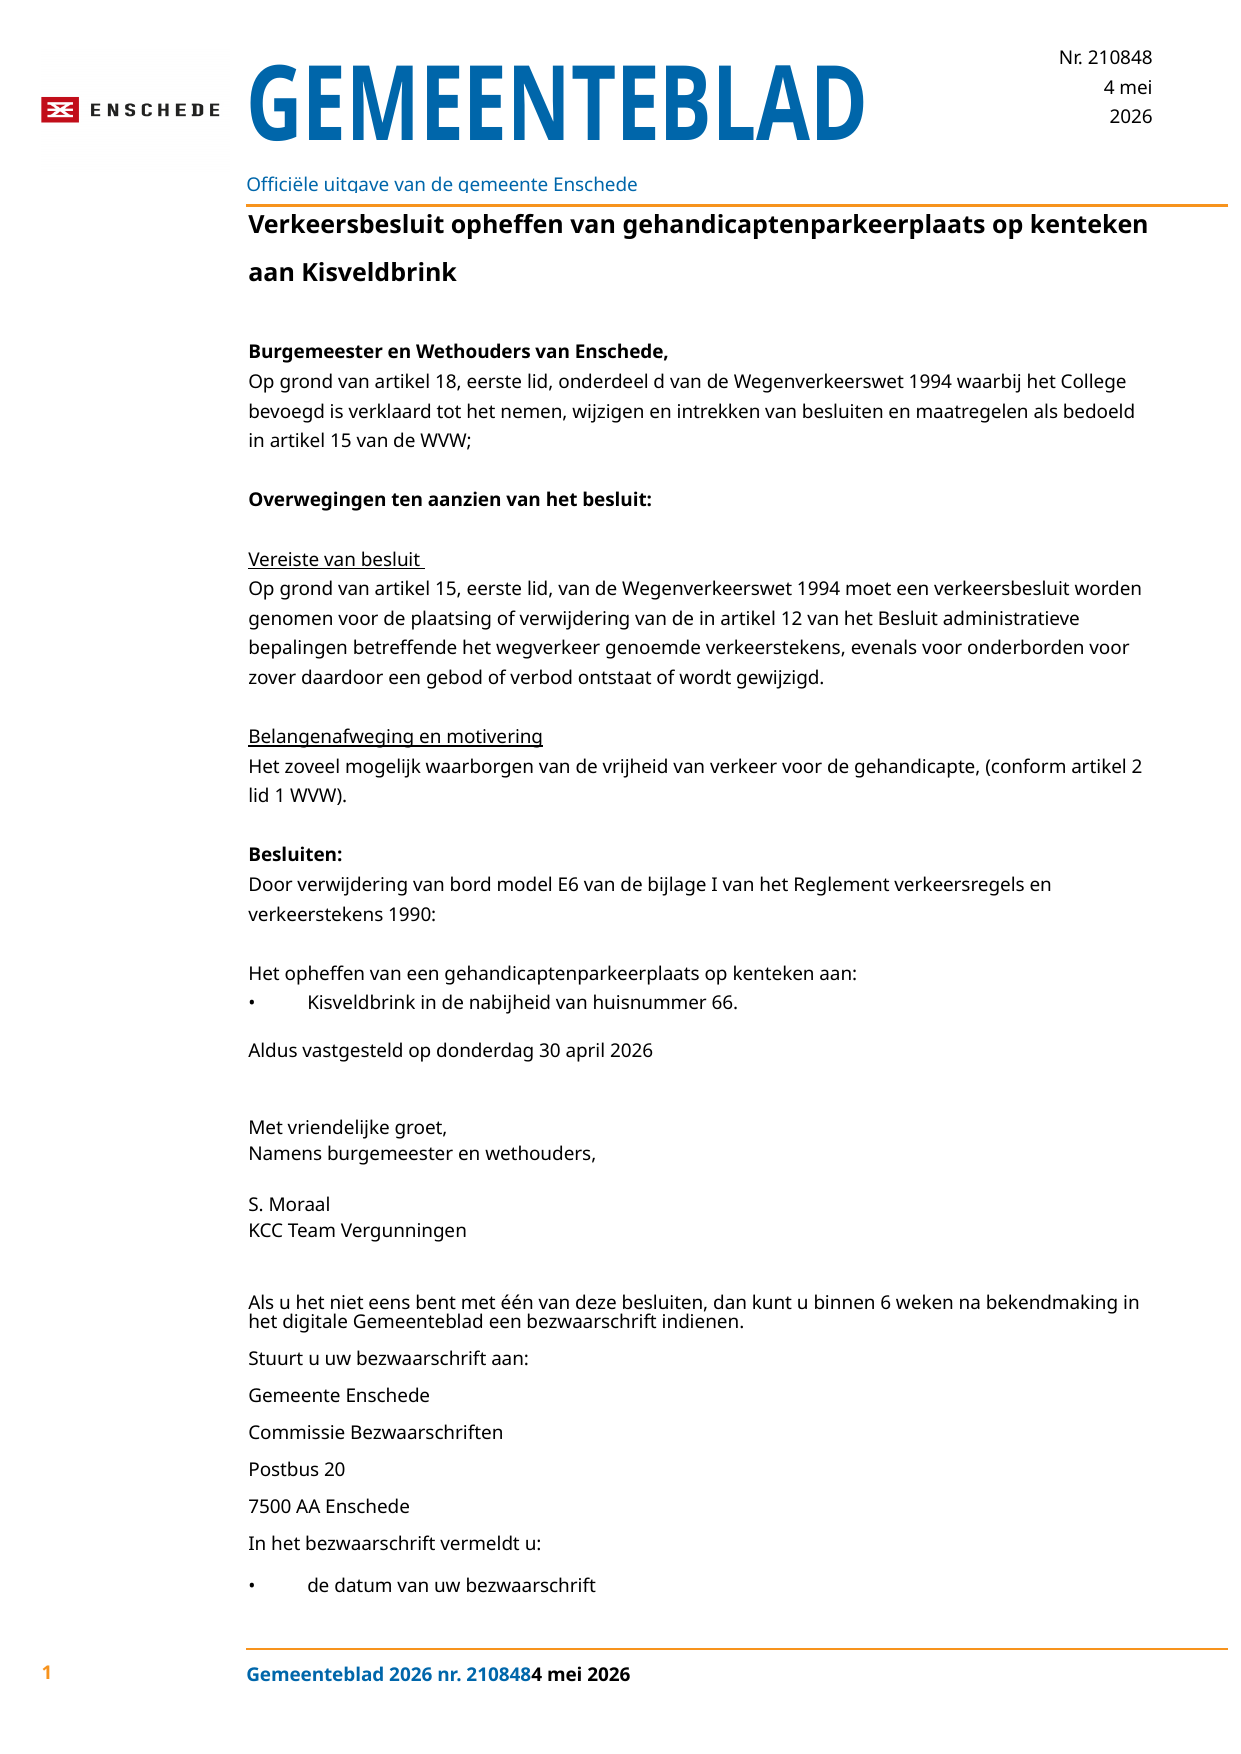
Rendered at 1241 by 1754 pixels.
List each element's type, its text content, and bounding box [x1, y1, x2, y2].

text Gemeente Enschede [248, 1387, 1152, 1406]
text Commissie Bezwaarschriften [248, 1424, 1152, 1443]
text S. Moraal [248, 1192, 1152, 1217]
text Met vriendelijke groet, [248, 1114, 1152, 1140]
text 7500 AA Enschede [248, 1498, 1152, 1517]
text In het bezwaarschrift vermeldt u: [248, 1535, 1152, 1554]
text Als u het niet eens bent met één van deze besluiten, dan kunt u binnen 6 weken na bekendmaking in het digitale Gemeenteblad een bezwaarschrift indienen. [248, 1294, 1152, 1332]
text Op grond van artikel 18, eerste lid, onderdeel d van de Wegenverkeerswet 1994 waarbij het College bevoegd is verklaard tot het nemen, wijzigen en intrekken van besluiten en maatregelen als bedoeld in artikel 15 van de WVW; [248, 368, 1152, 453]
text Verkeersbesluit opheffen van gehandicaptenparkeerplaats op kenteken aan Kisveldbrink [248, 207, 1152, 288]
text KCC Team Vergunningen [248, 1217, 1152, 1243]
text Postbus 20 [248, 1461, 1152, 1480]
text Op grond van artikel 15, eerste lid, van de Wegenverkeerswet 1994 moet een verkeersbesluit worden genomen voor de plaatsing of verwijdering van de in artikel 12 van het Besluit administratieve bepalingen betreffende het wegverkeer genoemde verkeerstekens, evenals voor onderborden voor zover daardoor een gebod of verbod ontstaat of wordt gewijzigd. [248, 575, 1152, 690]
text Namens burgemeester en wethouders, [248, 1140, 1152, 1166]
text Het zoveel mogelijk waarborgen van de vrijheid van verkeer voor de gehandicapte, (conform artikel 2 lid 1 WVW). [248, 753, 1152, 808]
text Aldus vastgesteld op donderdag 30 april 2026 [248, 1037, 1152, 1063]
text Besluiten: [248, 842, 1152, 867]
text Door verwijdering van bord model E6 van de bijlage I van het Reglement verkeersregels en verkeerstekens 1990: [248, 871, 1152, 926]
list de datum van uw bezwaarschrift [248, 1572, 1152, 1598]
text Vereiste van besluit [248, 546, 1152, 571]
list Kisveldbrink in de nabijheid van huisnummer 66. [248, 989, 1152, 1015]
text Belangenafweging en motivering [248, 723, 1152, 749]
text Stuurt u uw bezwaarschrift aan: [248, 1350, 1152, 1369]
text Burgemeester en Wethouders van Enschede, [248, 339, 1152, 364]
text Overwegingen ten aanzien van het besluit: [248, 487, 1152, 512]
text Het opheffen van een gehandicaptenparkeerplaats op kenteken aan: [248, 960, 1152, 986]
picture [41, 47, 231, 172]
